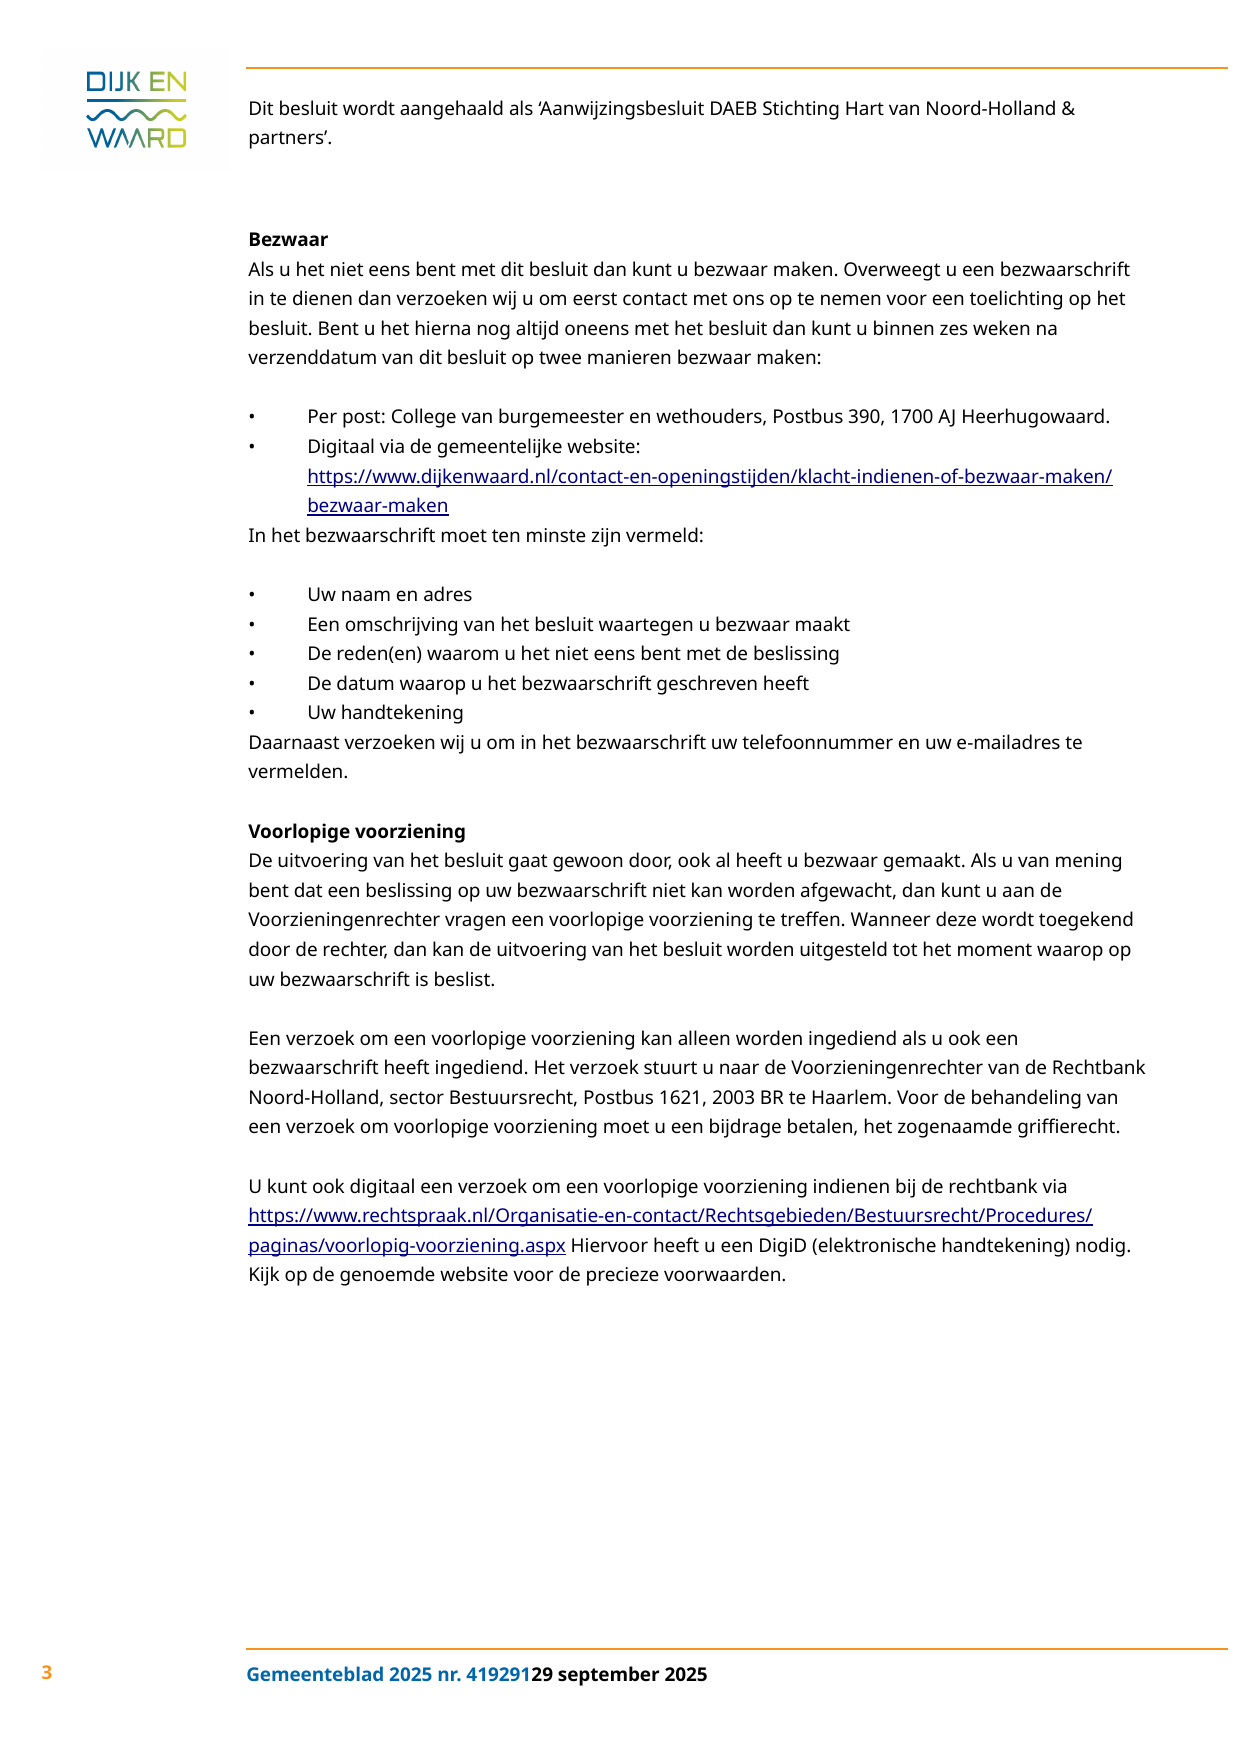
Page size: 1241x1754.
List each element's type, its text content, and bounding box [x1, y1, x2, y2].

text De uitvoering van het besluit gaat gewoon door, ook al heeft u bezwaar gemaakt. Als u van mening bent dat een beslissing op uw bezwaarschrift niet kan worden afgewacht, dan kunt u aan de Voorzieningenrechter vragen een voorlopige voorziening te treffen. Wanneer deze wordt toegekend door de rechter, dan kan de uitvoering van het besluit worden uitgesteld tot het moment waarop op uw bezwaarschrift is beslist. [248, 847, 1152, 992]
text In het bezwaarschrift moet ten minste zijn vermeld: [248, 522, 1152, 548]
list Een omschrijving van het besluit waartegen u bezwaar maakt [248, 611, 1152, 637]
picture [41, 47, 231, 172]
text Dit besluit wordt aangehaald als ‘Aanwijzingsbesluit DAEB Stichting Hart van Noord-Holland & partners’. [248, 95, 1152, 150]
text Een verzoek om een voorlopige voorziening kan alleen worden ingediend als u ook een bezwaarschrift heeft ingediend. Het verzoek stuurt u naar de Voorzieningenrechter van de Rechtbank Noord-Holland, sector Bestuursrecht, Postbus 1621, 2003 BR te Haarlem. Voor de behandeling van een verzoek om voorlopige voorziening moet u een bijdrage betalen, het zogenaamde griffierecht. [248, 1025, 1152, 1139]
text Als u het niet eens bent met dit besluit dan kunt u bezwaar maken. Overweegt u een bezwaarschrift in te dienen dan verzoeken wij u om eerst contact met ons op te nemen voor een toelichting op het besluit. Bent u het hierna nog altijd oneens met het besluit dan kunt u binnen zes weken na verzenddatum van dit besluit op twee manieren bezwaar maken: [248, 256, 1152, 370]
list Uw naam en adres [248, 581, 1152, 607]
text U kunt ook digitaal een verzoek om een voorlopige voorziening indienen bij de rechtbank via https://www.rechtspraak.nl/Organisatie-en-contact/Rechtsgebieden/Bestuursrecht/Procedures/paginas/voorlopig-voorziening.aspx Hiervoor heeft u een DigiD (elektronische handtekening) nodig. Kijk op de genoemde website voor de precieze voorwaarden. [248, 1173, 1152, 1287]
text Voorlopige voorziening [248, 818, 1152, 844]
list Digitaal via de gemeentelijke website: https://www.dijkenwaard.nl/contact-en-openingstijden/klacht-indienen-of-bezwaar-maken/bezwaar-maken [248, 433, 1152, 518]
text Bezwaar [248, 226, 1152, 252]
text Daarnaast verzoeken wij u om in het bezwaarschrift uw telefoonnummer en uw e-mailadres te vermelden. [248, 729, 1152, 784]
list De reden(en) waarom u het niet eens bent met de beslissing [248, 640, 1152, 666]
list Per post: College van burgemeester en wethouders, Postbus 390, 1700 AJ Heerhugowaard. [248, 404, 1152, 429]
list De datum waarop u het bezwaarschrift geschreven heeft [248, 670, 1152, 696]
list Uw handtekening [248, 699, 1152, 725]
